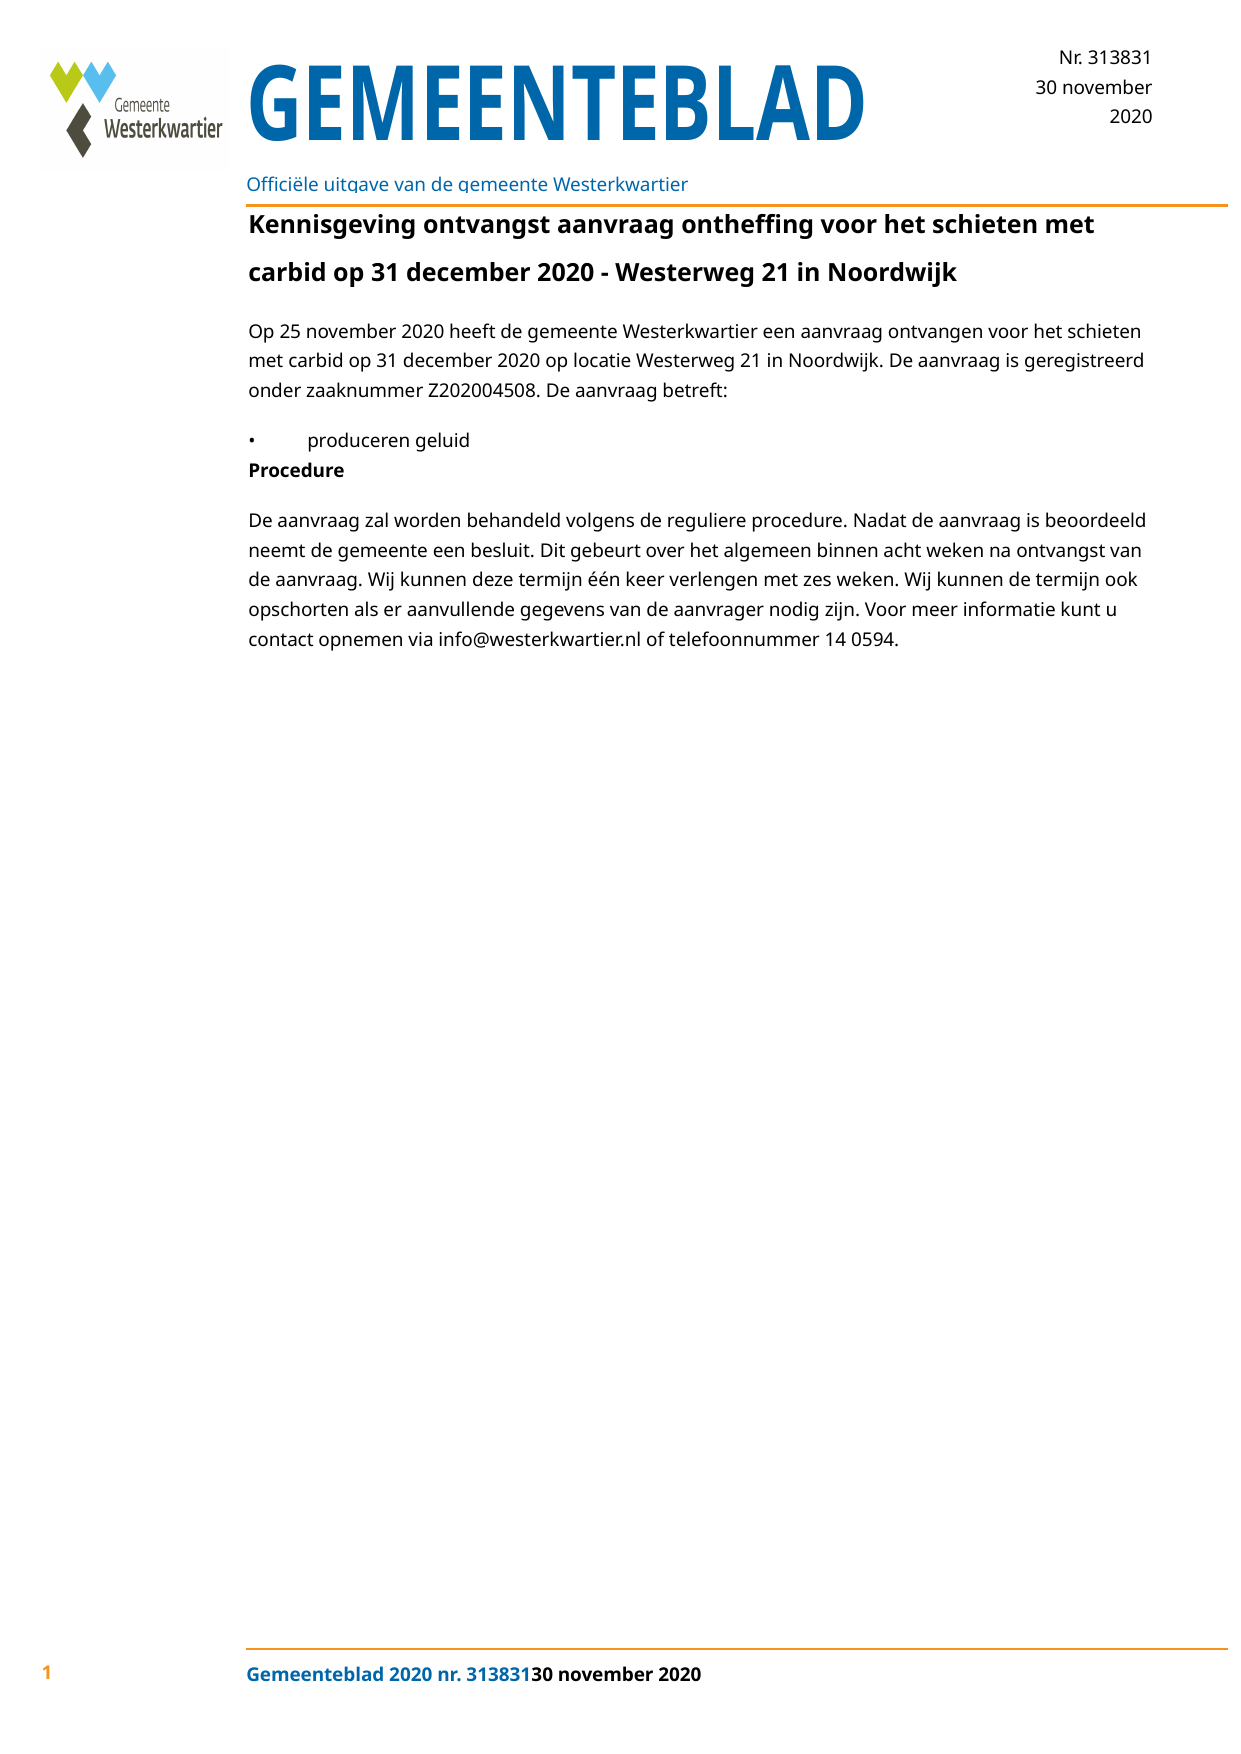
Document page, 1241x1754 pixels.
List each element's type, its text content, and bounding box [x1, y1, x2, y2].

text Op 25 november 2020 heeft de gemeente Westerkwartier een aanvraag ontvangen voor het schieten met carbid op 31 december 2020 op locatie Westerweg 21 in Noordwijk. De aanvraag is geregistreerd onder zaaknummer Z202004508. De aanvraag betreft: [248, 318, 1152, 403]
text Procedure [248, 457, 1152, 483]
picture [41, 47, 231, 172]
text Kennisgeving ontvangst aanvraag ontheffing voor het schieten met carbid op 31 december 2020 - Westerweg 21 in Noordwijk [248, 207, 1152, 288]
list produceren geluid [248, 427, 1152, 453]
text De aanvraag zal worden behandeld volgens de reguliere procedure. Nadat de aanvraag is beoordeeld neemt de gemeente een besluit. Dit gebeurt over het algemeen binnen acht weken na ontvangst van de aanvraag. Wij kunnen deze termijn één keer verlengen met zes weken. Wij kunnen de termijn ook opschorten als er aanvullende gegevens van de aanvrager nodig zijn. Voor meer informatie kunt u contact opnemen via info@westerkwartier.nl of telefoonnummer 14 0594. [248, 507, 1152, 652]
